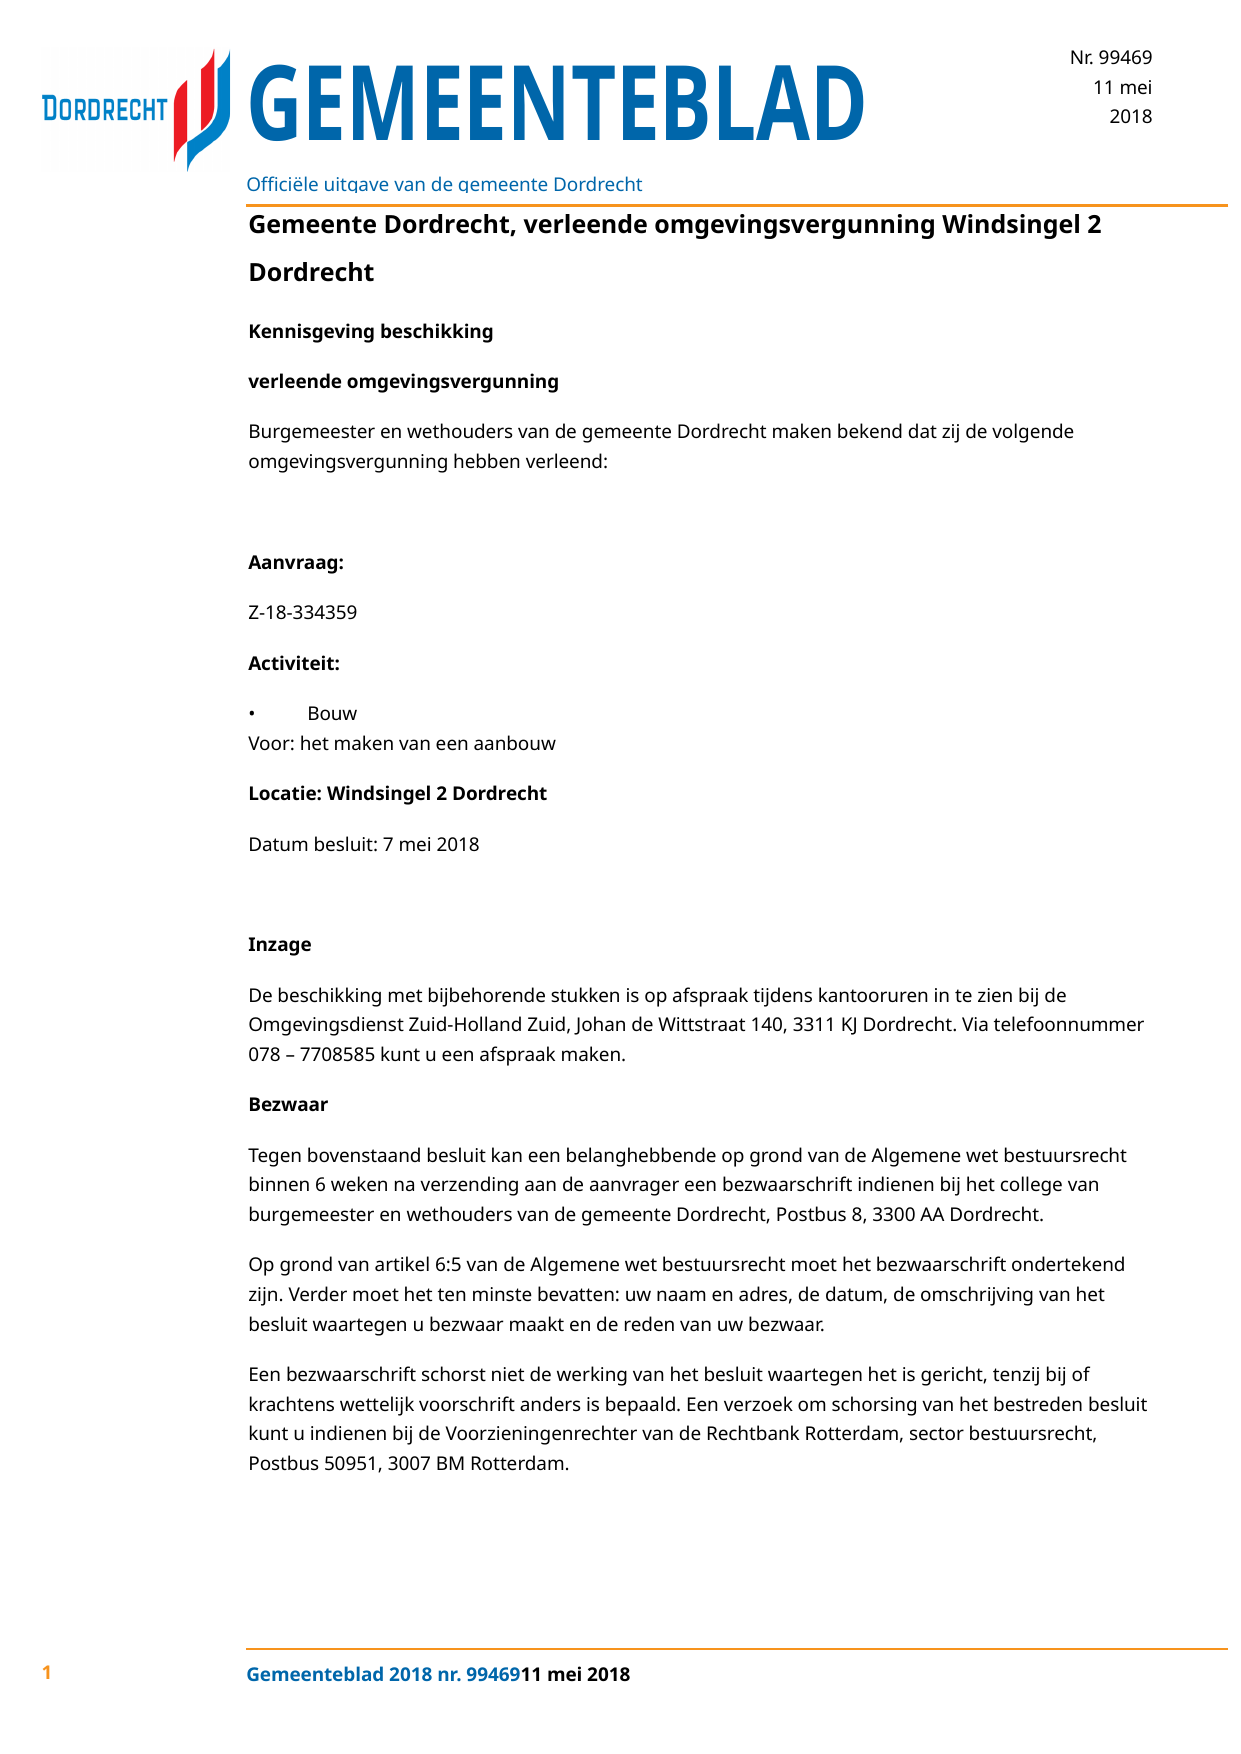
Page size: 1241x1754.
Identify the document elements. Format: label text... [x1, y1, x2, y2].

text Een bezwaarschrift schorst niet de werking van het besluit waartegen het is gericht, tenzij bij of krachtens wettelijk voorschrift anders is bepaald. Een verzoek om schorsing van het bestreden besluit kunt u indienen bij de Voorzieningenrechter van de Rechtbank Rotterdam, sector bestuursrecht, Postbus 50951, 3007 BM Rotterdam. [248, 1361, 1152, 1476]
text Op grond van artikel 6:5 van de Algemene wet bestuursrecht moet het bezwaarschrift ondertekend zijn. Verder moet het ten minste bevatten: uw naam en adres, de datum, de omschrijving van het besluit waartegen u bezwaar maakt en de reden van uw bezwaar. [248, 1252, 1152, 1337]
text Kennisgeving beschikking [248, 318, 1152, 344]
text Burgemeester en wethouders van de gemeente Dordrecht maken bekend dat zij de volgende omgevingsvergunning hebben verleend: [248, 419, 1152, 474]
text Activiteit: [248, 650, 1152, 676]
list Bouw [248, 700, 1152, 726]
text Locatie: Windsingel 2 Dordrecht [248, 780, 1152, 806]
text De beschikking met bijbehorende stukken is op afspraak tijdens kantooruren in te zien bij de Omgevingsdienst Zuid-Holland Zuid, Johan de Wittstraat 140, 3311 KJ Dordrecht. Via telefoonnummer 078 – 7708585 kunt u een afspraak maken. [248, 982, 1152, 1067]
text Inzage [248, 932, 1152, 957]
text Z-18-334359 [248, 599, 1152, 625]
text Datum besluit: 7 mei 2018 [248, 831, 1152, 857]
picture [41, 47, 231, 172]
text Voor: het maken van een aanbouw [248, 730, 1152, 756]
text Gemeente Dordrecht, verleende omgevingsvergunning Windsingel 2 Dordrecht [248, 207, 1152, 288]
text Bezwaar [248, 1092, 1152, 1117]
text verleende omgevingsvergunning [248, 368, 1152, 394]
text Tegen bovenstaand besluit kan een belanghebbende op grond van de Algemene wet bestuursrecht binnen 6 weken na verzending aan de aanvrager een bezwaarschrift indienen bij het college van burgemeester en wethouders van de gemeente Dordrecht, Postbus 8, 3300 AA Dordrecht. [248, 1142, 1152, 1227]
text Aanvraag: [248, 549, 1152, 575]
